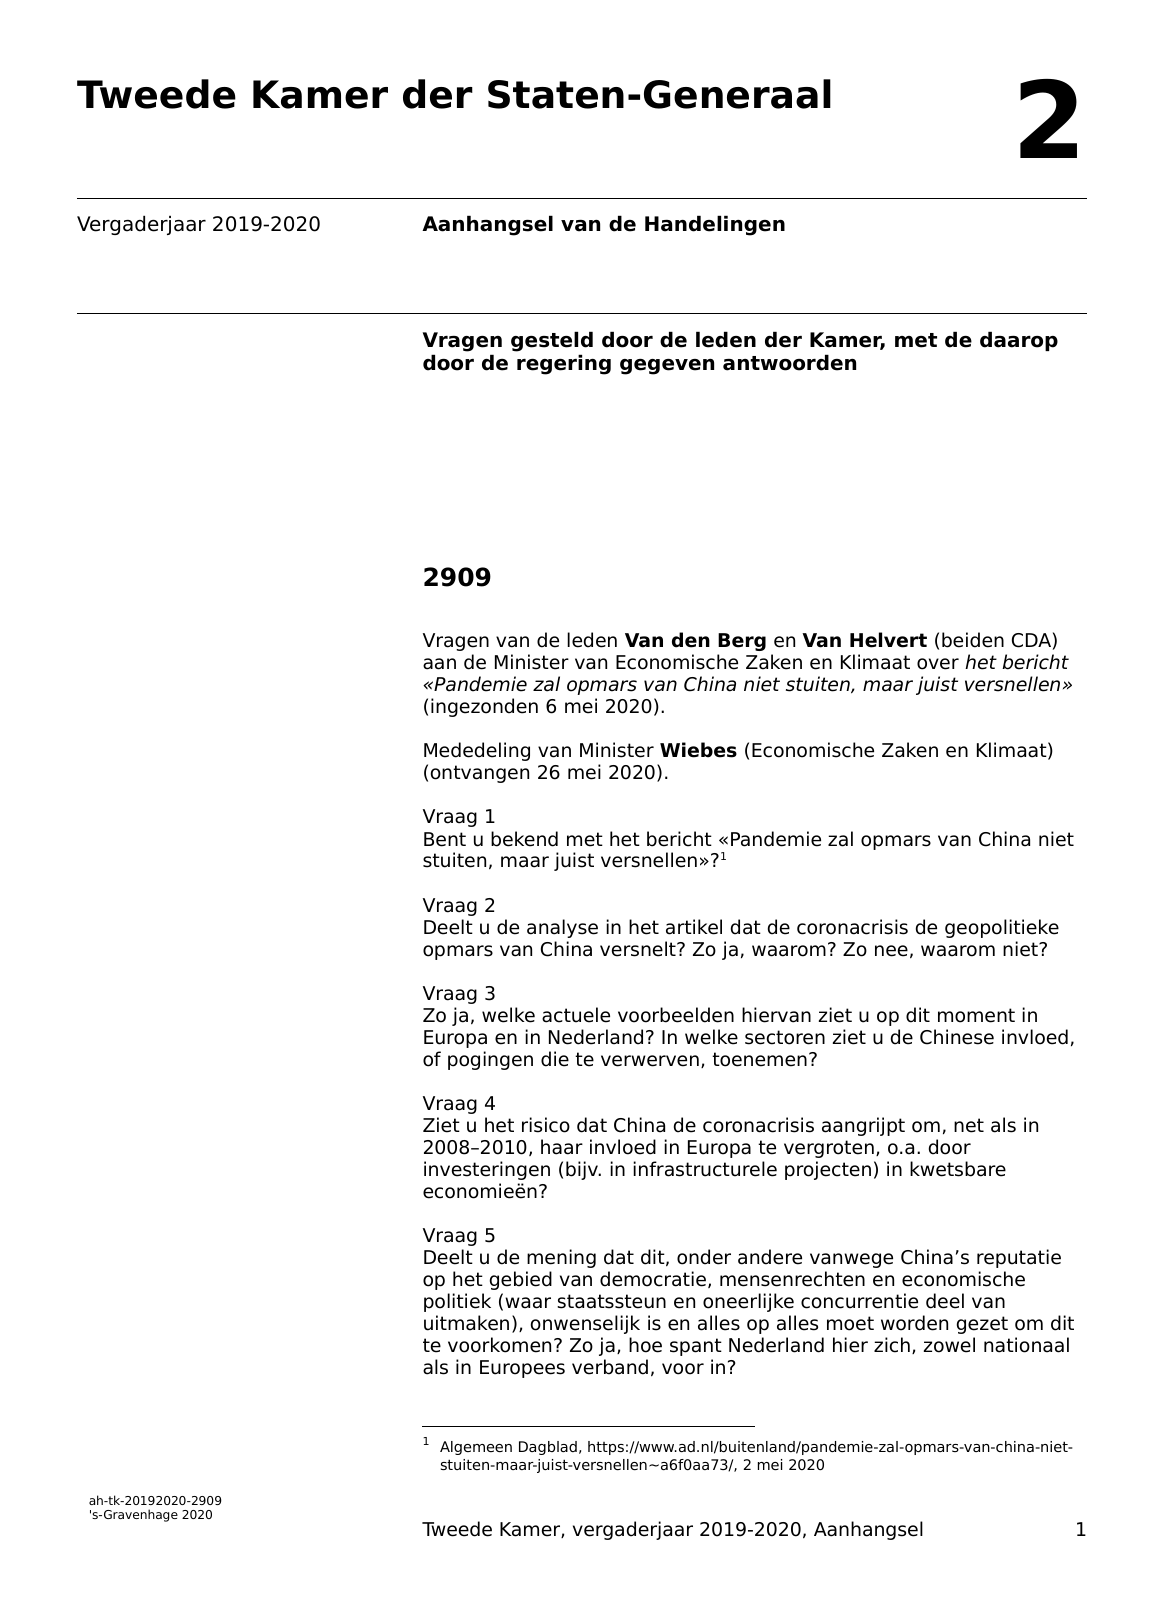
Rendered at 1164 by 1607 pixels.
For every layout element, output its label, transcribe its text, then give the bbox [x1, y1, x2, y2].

text Vraag 4 [422, 1093, 1087, 1115]
text Mededeling van Minister Wiebes (Economische Zaken en Klimaat) (ontvangen 26 mei 2020). [422, 740, 1087, 784]
table_cell Vergaderjaar 2019-2020 [77, 199, 422, 313]
text Vraag 5 [422, 1225, 1087, 1247]
text Bent u bekend met het bericht «Pandemie zal opmars van China niet stuiten, maar juist versnellen»? [422, 828, 1087, 872]
text Vraag 3 [422, 983, 1087, 1005]
table_cell Aanhangsel van de Handelingen [422, 199, 1087, 313]
table_cell [77, 314, 422, 375]
text 's-Gravenhage 2020 [88, 1508, 323, 1522]
text Deelt u de analyse in het artikel dat de coronacrisis de geopolitieke opmars van China versnelt? Zo ja, waarom? Zo nee, waarom niet? [422, 917, 1087, 961]
text Vraag 1 [422, 806, 1087, 828]
table_header Tweede Kamer der Staten-Generaal [77, 59, 886, 198]
text Vraag 2 [422, 894, 1087, 917]
table_cell Vragen gesteld door de leden der Kamer, met de daarop door de regering gegeven antwoorden [422, 314, 1087, 375]
text 2909 [422, 563, 1087, 592]
text Vragen van de leden Van den Berg en Van Helvert (beiden CDA) aan de Minister van Economische Zaken en Klimaat over het bericht «Pandemie zal opmars van China niet stuiten, maar juist versnellen» (ingezonden 6 mei 2020). [422, 630, 1087, 718]
text Algemeen Dagblad, https://www.ad.nl/buitenland/pandemie-zal-opmars-van-china-niet-stuiten-maar-juist-versnellen~a6f0aa73/, 2 mei 2020 [422, 1435, 1087, 1474]
text ah-tk-20192020-2909 [88, 1494, 323, 1508]
table_header 2 [886, 59, 1087, 198]
text Ziet u het risico dat China de coronacrisis aangrijpt om, net als in 2008–2010, haar invloed in Europa te vergroten, o.a. door investeringen (bijv. in infrastructurele projecten) in kwetsbare economieën? [422, 1115, 1087, 1203]
text Zo ja, welke actuele voorbeelden hiervan ziet u op dit moment in Europa en in Nederland? In welke sectoren ziet u de Chinese invloed, of pogingen die te verwerven, toenemen? [422, 1005, 1087, 1071]
text Deelt u de mening dat dit, onder andere vanwege China’s reputatie op het gebied van democratie, mensenrechten en economische politiek (waar staatssteun en oneerlijke concurrentie deel van uitmaken), onwenselijk is en alles op alles moet worden gezet om dit te voorkomen? Zo ja, hoe spant Nederland hier zich, zowel nationaal als in Europees verband, voor in? [422, 1247, 1087, 1379]
